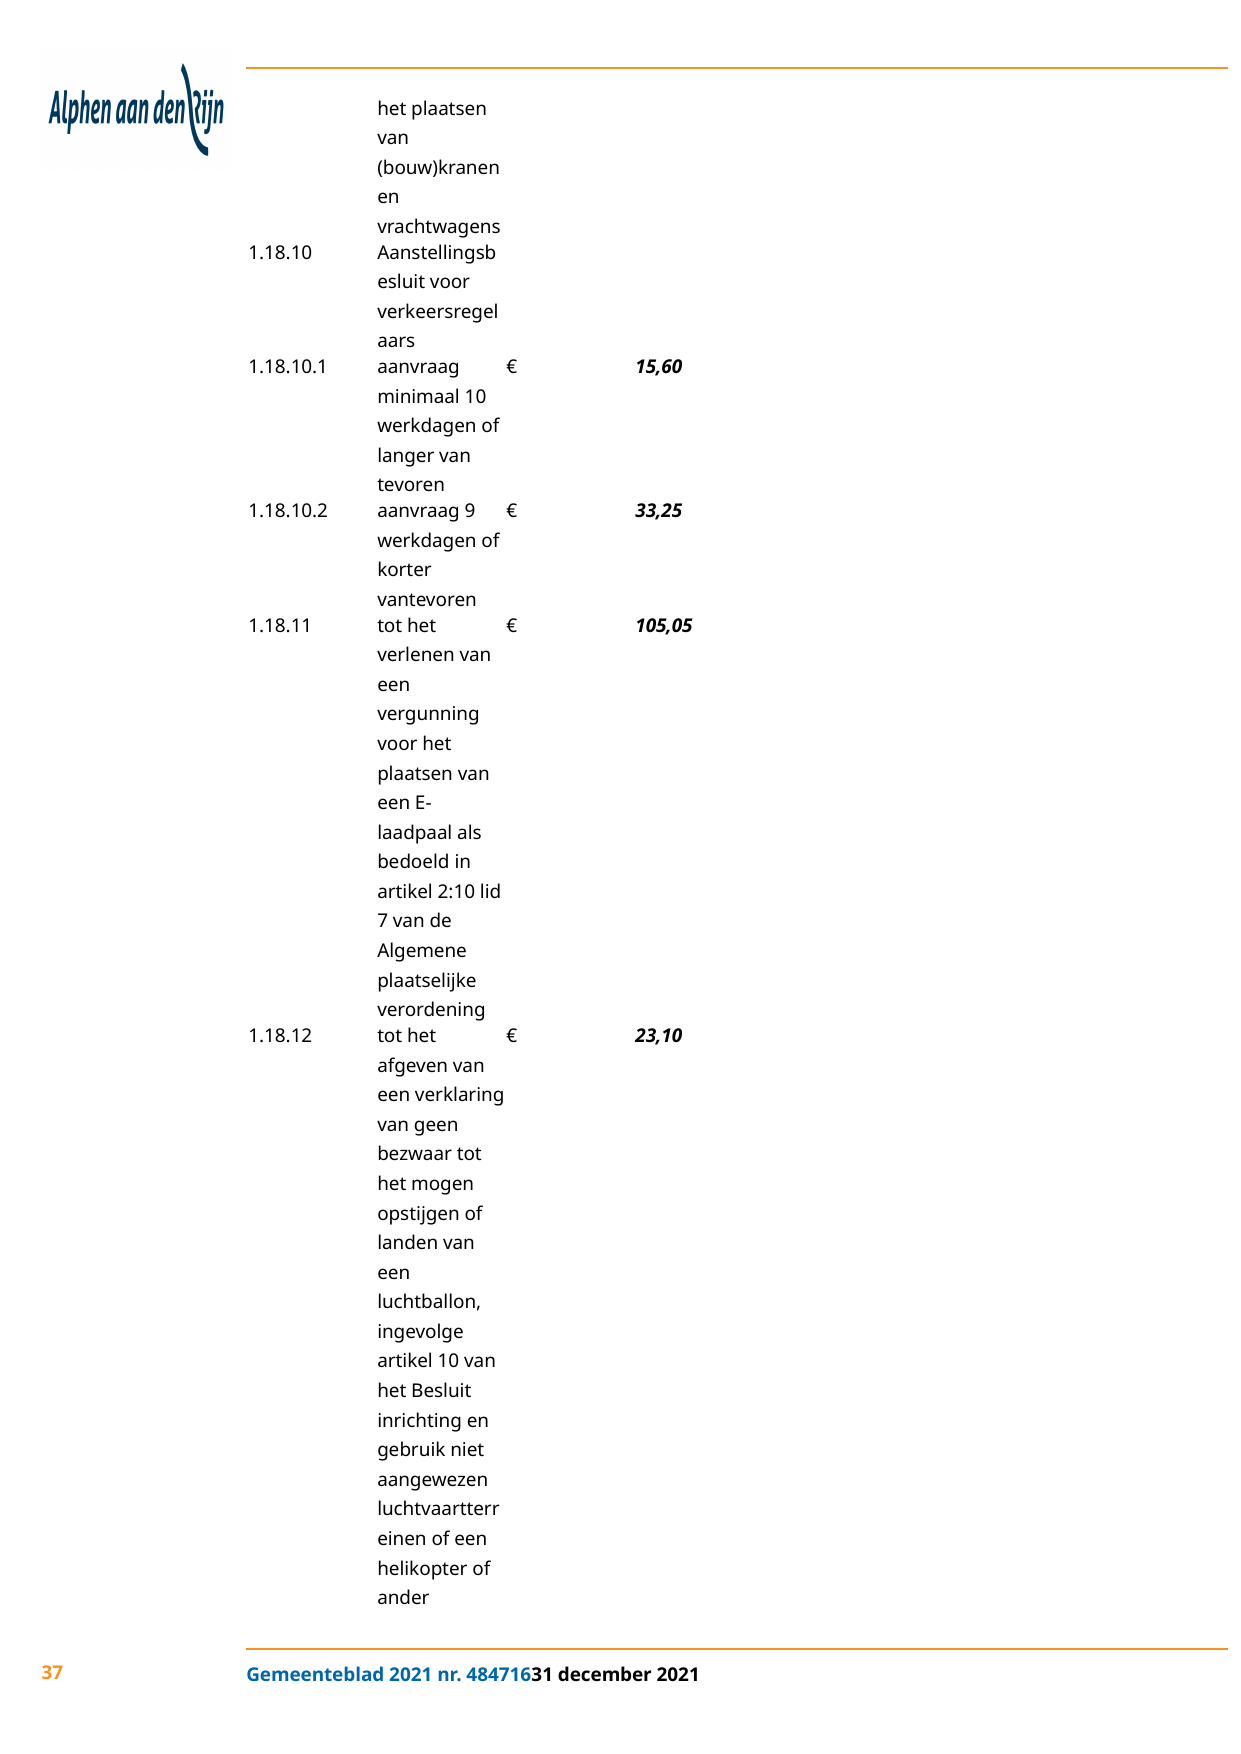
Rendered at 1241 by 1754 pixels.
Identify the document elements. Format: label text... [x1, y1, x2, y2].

table_cell tot het afgeven van een verklaring van geen bezwaar tot het mogen opstijgen of landen van een luchtballon, ingevolge artikel 10 van het Besluit inrichting en gebruik niet aangewezen luchtvaartterreinen of een helikopter of ander [377, 1022, 506, 1610]
table_cell [764, 95, 893, 239]
table_cell [894, 498, 1022, 612]
table_cell [764, 1022, 893, 1610]
table_cell [894, 1022, 1022, 1610]
table_cell [894, 612, 1022, 1022]
table_cell 1.18.10.2 [248, 498, 377, 612]
table_cell [1023, 1022, 1152, 1610]
table_cell 23,10 [635, 1022, 764, 1610]
table_cell € [506, 612, 635, 1022]
table_cell € [506, 1022, 635, 1610]
table_cell 1.18.10 [248, 239, 377, 353]
table_cell [894, 353, 1022, 497]
picture [41, 47, 231, 172]
table_cell het plaatsen van (bouw)kranen en vrachtwagens [377, 95, 506, 239]
table_cell [248, 95, 377, 239]
table_cell aanvraag minimaal 10 werkdagen of langer van tevoren [377, 353, 506, 497]
table_cell [1023, 95, 1152, 239]
table_cell [894, 95, 1022, 239]
table_cell [635, 95, 764, 239]
table_cell [506, 95, 635, 239]
table_cell [764, 612, 893, 1022]
table_cell 105,05 [635, 612, 764, 1022]
table_cell Aanstellingsbesluit voor verkeersregelaars [377, 239, 506, 353]
table_cell 15,60 [635, 353, 764, 497]
table_cell € [506, 353, 635, 497]
table_cell [1023, 353, 1152, 497]
table_cell aanvraag 9 werkdagen of korter vantevoren [377, 498, 506, 612]
table_cell 1.18.12 [248, 1022, 377, 1610]
table_cell 33,25 [635, 498, 764, 612]
table_cell [506, 239, 635, 353]
table_cell [635, 239, 764, 353]
table_cell 1.18.10.1 [248, 353, 377, 497]
table_cell tot het verlenen van een vergunning voor het plaatsen van een E-laadpaal als bedoeld in artikel 2:10 lid 7 van de Algemene plaatselijke verordening [377, 612, 506, 1022]
table_cell [764, 353, 893, 497]
table_cell [764, 239, 893, 353]
table_cell [1023, 498, 1152, 612]
table_cell 1.18.11 [248, 612, 377, 1022]
table_cell [1023, 239, 1152, 353]
table_cell [894, 239, 1022, 353]
table_cell [764, 498, 893, 612]
table_cell € [506, 498, 635, 612]
table_cell [1023, 612, 1152, 1022]
